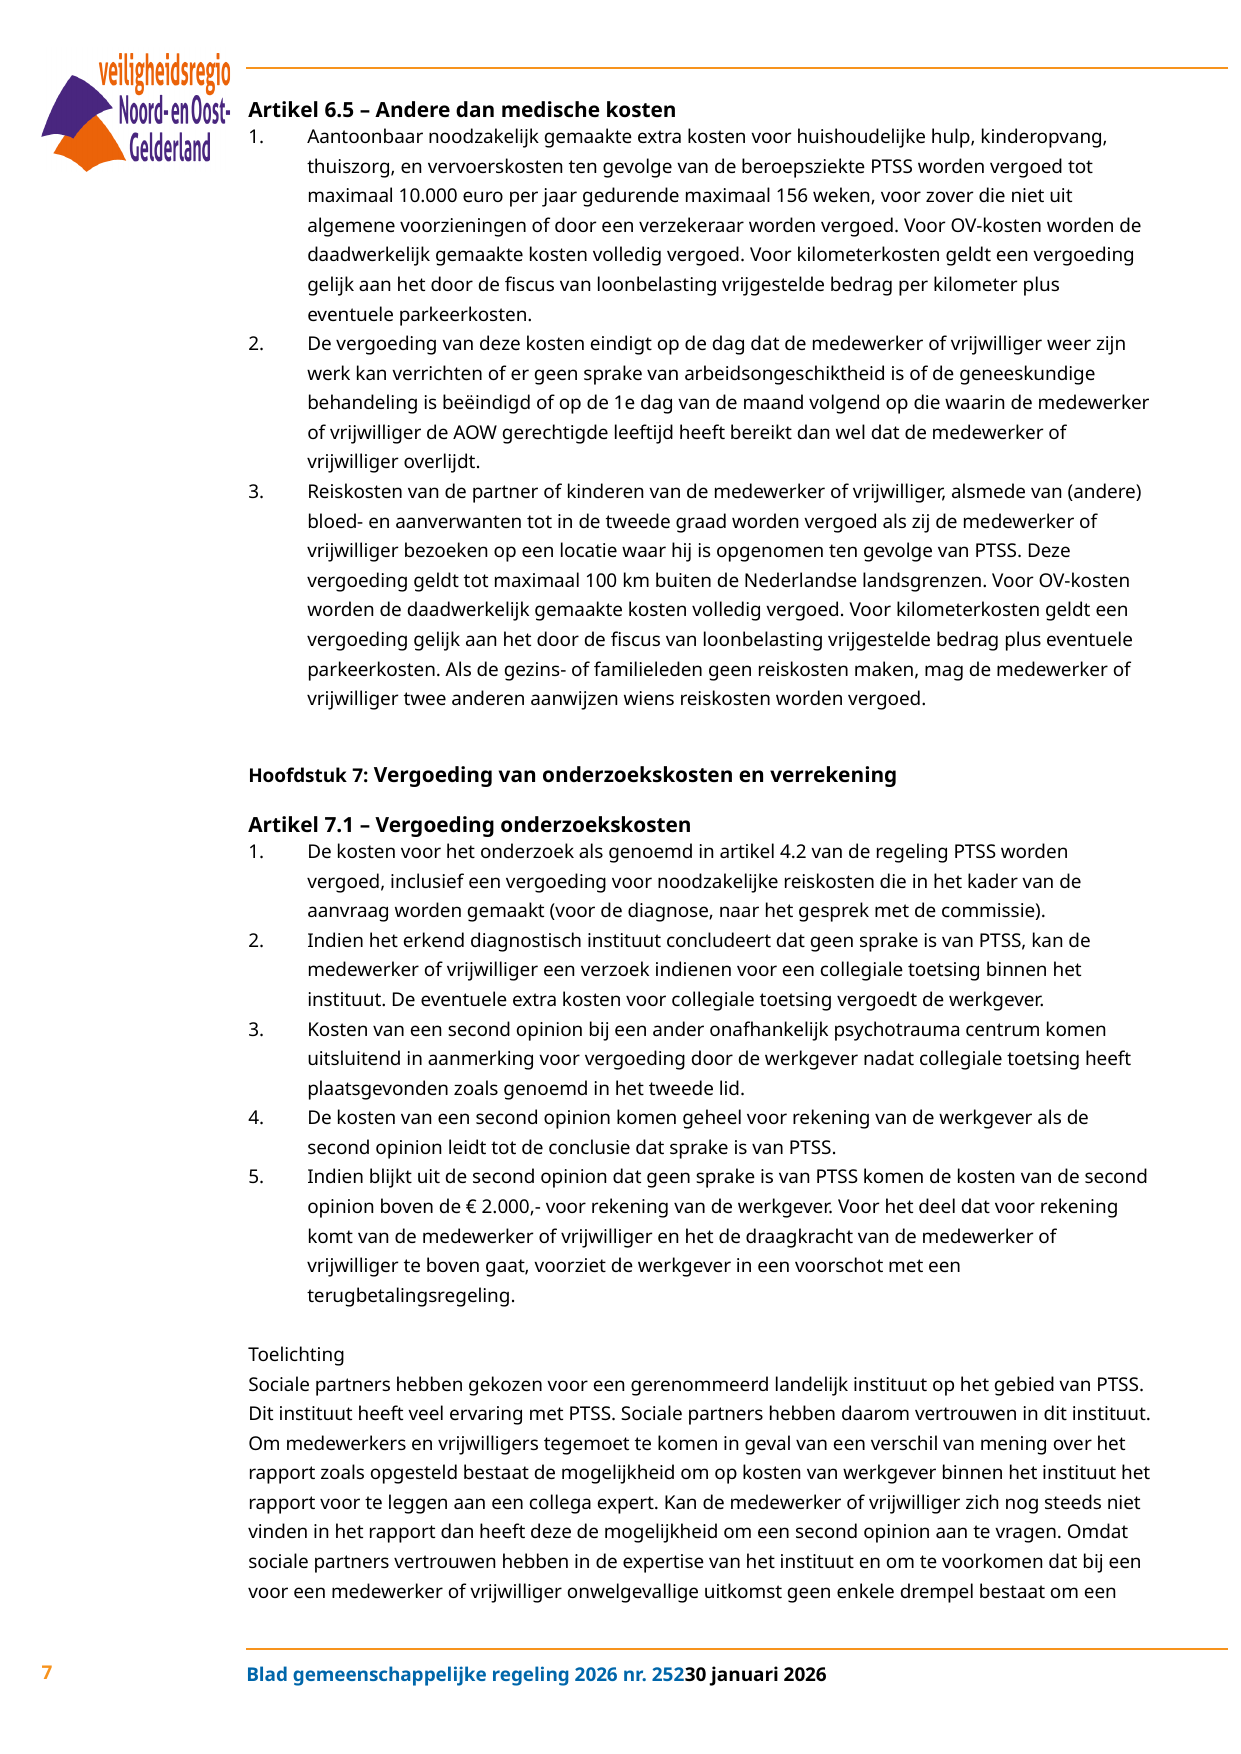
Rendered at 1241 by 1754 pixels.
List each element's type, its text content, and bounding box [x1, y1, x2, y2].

text Artikel 6.5 – Andere dan medische kosten [248, 95, 1152, 123]
text Hoofdstuk 7: Vergoeding van onderzoekskosten en verrekening [248, 761, 1152, 789]
picture [41, 47, 231, 172]
list Indien blijkt uit de second opinion dat geen sprake is van PTSS komen de kosten van de second opinion boven de € 2.000,- voor rekening van de werkgever. Voor het deel dat voor rekening komt van de medewerker of vrijwilliger en het de draagkracht van de medewerker of vrijwilliger te boven gaat, voorziet de werkgever in een voorschot met een terugbetalingsregeling. [248, 1164, 1152, 1308]
text Sociale partners hebben gekozen voor een gerenommeerd landelijk instituut op het gebied van PTSS. Dit instituut heeft veel ervaring met PTSS. Sociale partners hebben daarom vertrouwen in dit instituut. Om medewerkers en vrijwilligers tegemoet te komen in geval van een verschil van mening over het rapport zoals opgesteld bestaat de mogelijkheid om op kosten van werkgever binnen het instituut het rapport voor te leggen aan een collega expert. Kan de medewerker of vrijwilliger zich nog steeds niet vinden in het rapport dan heeft deze de mogelijkheid om een second opinion aan te vragen. Omdat sociale partners vertrouwen hebben in de expertise van het instituut en om te voorkomen dat bij een voor een medewerker of vrijwilliger onwelgevallige uitkomst geen enkele drempel bestaat om een [248, 1371, 1152, 1603]
list Aantoonbaar noodzakelijk gemaakte extra kosten voor huishoudelijke hulp, kinderopvang, thuiszorg, en vervoerskosten ten gevolge van de beroepsziekte PTSS worden vergoed tot maximaal 10.000 euro per jaar gedurende maximaal 156 weken, voor zover die niet uit algemene voorzieningen of door een verzekeraar worden vergoed. Voor OV-kosten worden de daadwerkelijk gemaakte kosten volledig vergoed. Voor kilometerkosten geldt een vergoeding gelijk aan het door de fiscus van loonbelasting vrijgestelde bedrag per kilometer plus eventuele parkeerkosten. [248, 123, 1152, 326]
list De kosten van een second opinion komen geheel voor rekening van de werkgever als de second opinion leidt tot de conclusie dat sprake is van PTSS. [248, 1104, 1152, 1160]
list De kosten voor het onderzoek als genoemd in artikel 4.2 van de regeling PTSS worden vergoed, inclusief een vergoeding voor noodzakelijke reiskosten die in het kader van de aanvraag worden gemaakt (voor de diagnose, naar het gesprek met de commissie). [248, 838, 1152, 923]
list Kosten van een second opinion bij een ander onafhankelijk psychotrauma centrum komen uitsluitend in aanmerking voor vergoeding door de werkgever nadat collegiale toetsing heeft plaatsgevonden zoals genoemd in het tweede lid. [248, 1016, 1152, 1101]
list Indien het erkend diagnostisch instituut concludeert dat geen sprake is van PTSS, kan de medewerker of vrijwilliger een verzoek indienen voor een collegiale toetsing binnen het instituut. De eventuele extra kosten voor collegiale toetsing vergoedt de werkgever. [248, 927, 1152, 1012]
list Reiskosten van de partner of kinderen van de medewerker of vrijwilliger, alsmede van (andere) bloed- en aanverwanten tot in de tweede graad worden vergoed als zij de medewerker of vrijwilliger bezoeken op een locatie waar hij is opgenomen ten gevolge van PTSS. Deze vergoeding geldt tot maximaal 100 km buiten de Nederlandse landsgrenzen. Voor OV-kosten worden de daadwerkelijk gemaakte kosten volledig vergoed. Voor kilometerkosten geldt een vergoeding gelijk aan het door de fiscus van loonbelasting vrijgestelde bedrag plus eventuele parkeerkosten. Als de gezins- of familieleden geen reiskosten maken, mag de medewerker of vrijwilliger twee anderen aanwijzen wiens reiskosten worden vergoed. [248, 478, 1152, 711]
list De vergoeding van deze kosten eindigt op de dag dat de medewerker of vrijwilliger weer zijn werk kan verrichten of er geen sprake van arbeidsongeschiktheid is of de geneeskundige behandeling is beëindigd of op de 1e dag van de maand volgend op die waarin de medewerker of vrijwilliger de AOW gerechtigde leeftijd heeft bereikt dan wel dat de medewerker of vrijwilliger overlijdt. [248, 330, 1152, 474]
text Artikel 7.1 – Vergoeding onderzoekskosten [248, 810, 1152, 838]
text Toelichting [248, 1341, 1152, 1367]
